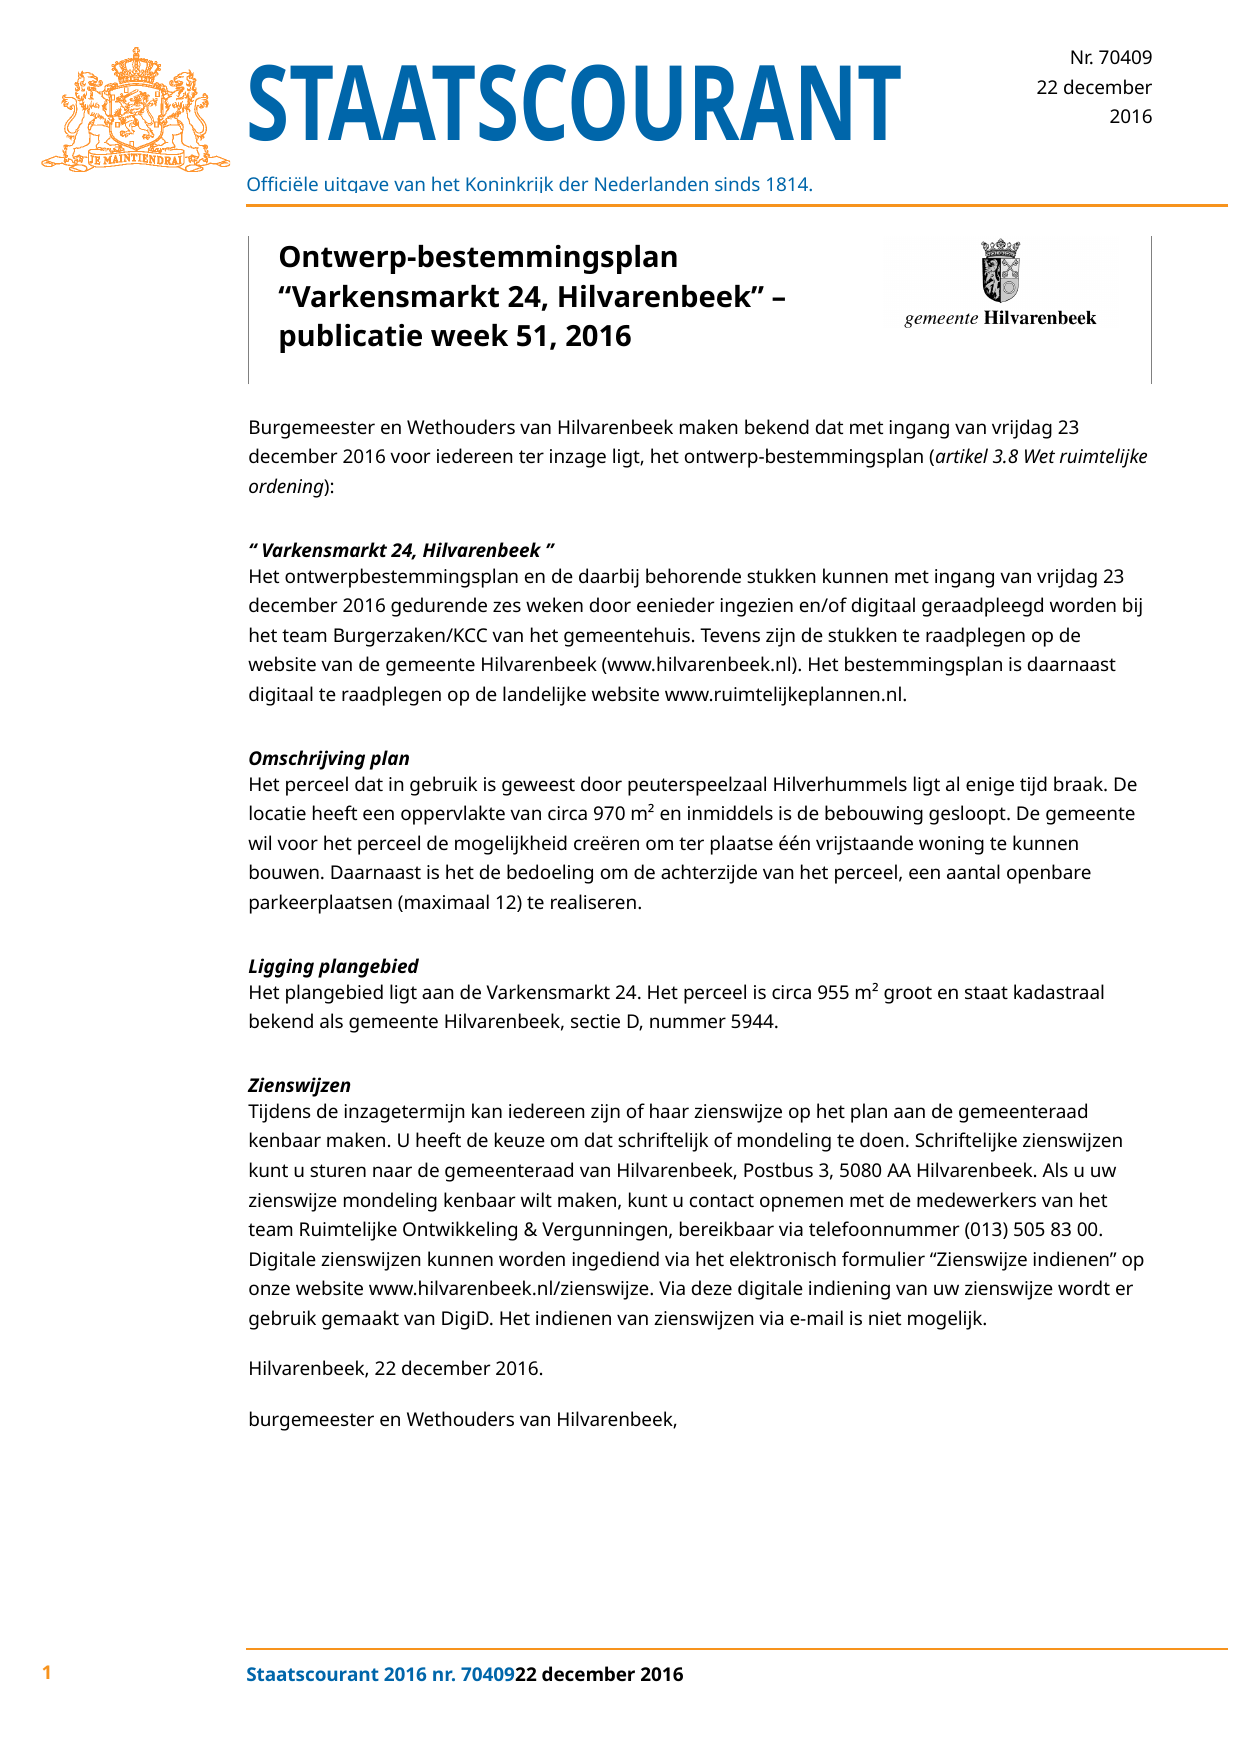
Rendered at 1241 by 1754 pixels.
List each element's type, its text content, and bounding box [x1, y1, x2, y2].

text Ligging plangebied [248, 953, 1152, 979]
text Het plangebied ligt aan de Varkensmarkt 24. Het perceel is circa 955 m² groot en staat kadastraal bekend als gemeente Hilvarenbeek, sectie D, nummer 5944. [248, 979, 1152, 1034]
picture [41, 47, 231, 172]
text Hilvarenbeek, 22 december 2016. [248, 1356, 1152, 1381]
text Burgemeester en Wethouders van Hilvarenbeek maken bekend dat met ingang van vrijdag 23 december 2016 voor iedereen ter inzage ligt, het ontwerp-bestemmingsplan (artikel 3.8 Wet ruimtelijke ordening): [248, 414, 1152, 499]
table_header [850, 236, 1151, 384]
text Omschrijving plan [248, 745, 1152, 771]
text “ Varkensmarkt 24, Hilvarenbeek ” [248, 537, 1152, 563]
text Het ontwerpbestemmingsplan en de daarbij behorende stukken kunnen met ingang van vrijdag 23 december 2016 gedurende zes weken door eenieder ingezien en/of digitaal geraadpleegd worden bij het team Burgerzaken/KCC van het gemeentehuis. Tevens zijn de stukken te raadplegen op de website van de gemeente Hilvarenbeek (www.hilvarenbeek.nl). Het bestemmingsplan is daarnaast digitaal te raadplegen op de landelijke website www.ruimtelijkeplannen.nl. [248, 563, 1152, 707]
picture [882, 236, 1119, 328]
text Zienswijzen [248, 1072, 1152, 1098]
text Het perceel dat in gebruik is geweest door peuterspeelzaal Hilverhummels ligt al enige tijd braak. De locatie heeft een oppervlakte van circa 970 m² en inmiddels is de bebouwing gesloopt. De gemeente wil voor het perceel de mogelijkheid creëren om ter plaatse één vrijstaande woning te kunnen bouwen. Daarnaast is het de bedoeling om de achterzijde van het perceel, een aantal openbare parkeerplaatsen (maximaal 12) te realiseren. [248, 771, 1152, 915]
table_header Ontwerp-bestemmingsplan “Varkensmarkt 24, Hilvarenbeek” – publicatie week 51, 2016 [249, 236, 850, 384]
text burgemeester en Wethouders van Hilvarenbeek, [248, 1406, 1152, 1432]
text Tijdens de inzagetermijn kan iedereen zijn of haar zienswijze op het plan aan de gemeenteraad kenbaar maken. U heeft de keuze om dat schriftelijk of mondeling te doen. Schriftelijke zienswijzen kunt u sturen naar de gemeenteraad van Hilvarenbeek, Postbus 3, 5080 AA Hilvarenbeek. Als u uw zienswijze mondeling kenbaar wilt maken, kunt u contact opnemen met de medewerkers van het team Ruimtelijke Ontwikkeling & Vergunningen, bereikbaar via telefoonnummer (013) 505 83 00. Digitale zienswijzen kunnen worden ingediend via het elektronisch formulier “Zienswijze indienen” op onze website www.hilvarenbeek.nl/zienswijze. Via deze digitale indiening van uw zienswijze wordt er gebruik gemaakt van DigiD. Het indienen van zienswijzen via e-mail is niet mogelijk. [248, 1098, 1152, 1331]
